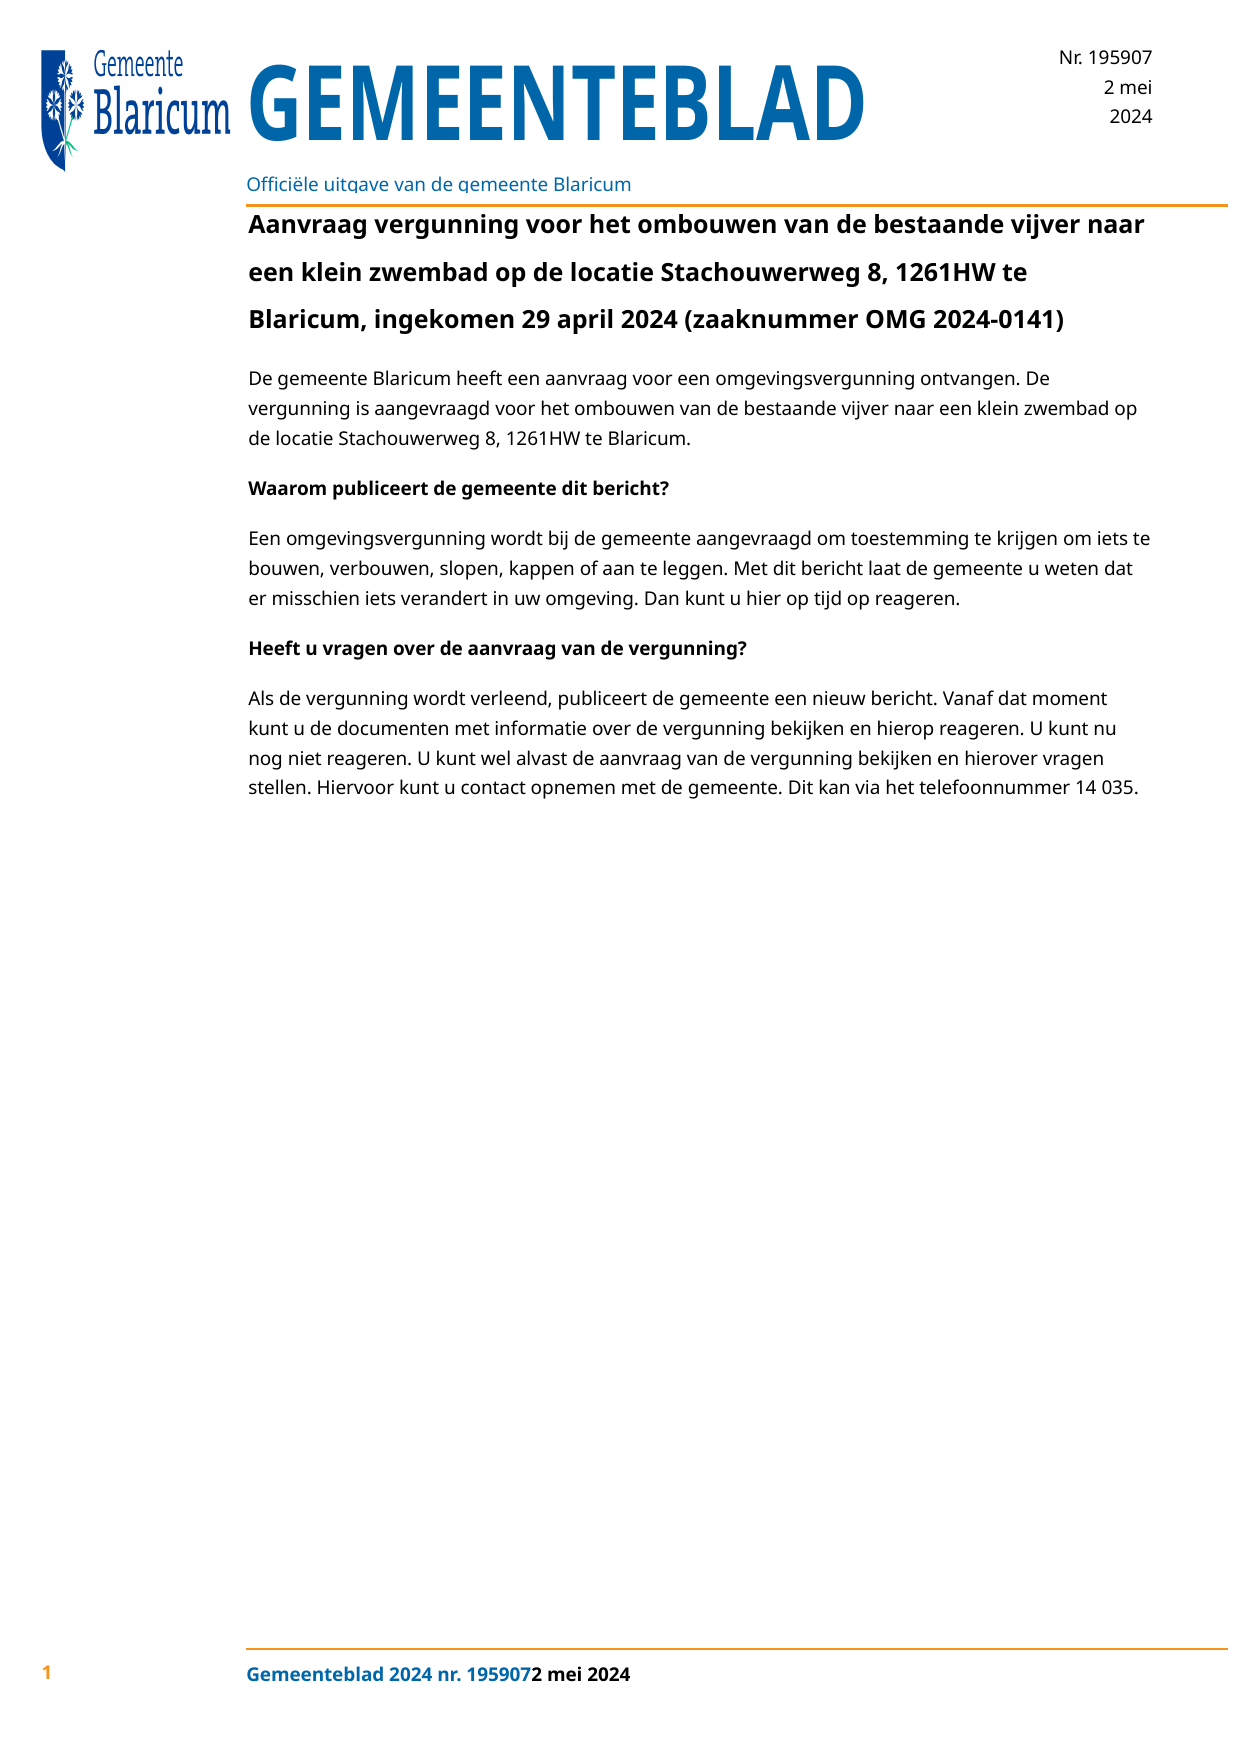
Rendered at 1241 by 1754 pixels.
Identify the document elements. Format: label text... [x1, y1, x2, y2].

text Heeft u vragen over de aanvraag van de vergunning? [248, 635, 1152, 661]
text Een omgevingsvergunning wordt bij de gemeente aangevraagd om toestemming te krijgen om iets te bouwen, verbouwen, slopen, kappen of aan te leggen. Met dit bericht laat de gemeente u weten dat er misschien iets verandert in uw omgeving. Dan kunt u hier op tijd op reageren. [248, 526, 1152, 610]
picture [41, 47, 231, 172]
text Waarom publiceert de gemeente dit bericht? [248, 475, 1152, 501]
text De gemeente Blaricum heeft een aanvraag voor een omgevingsvergunning ontvangen. De vergunning is aangevraagd voor het ombouwen van de bestaande vijver naar een klein zwembad op de locatie Stachouwerweg 8, 1261HW te Blaricum. [248, 366, 1152, 450]
text Als de vergunning wordt verleend, publiceert de gemeente een nieuw bericht. Vanaf dat moment kunt u de documenten met informatie over de vergunning bekijken en hierop reageren. U kunt nu nog niet reageren. U kunt wel alvast de aanvraag van de vergunning bekijken en hierover vragen stellen. Hiervoor kunt u contact opnemen met de gemeente. Dit kan via het telefoonnummer 14 035. [248, 686, 1152, 800]
text Aanvraag vergunning voor het ombouwen van de bestaande vijver naar een klein zwembad op de locatie Stachouwerweg 8, 1261HW te Blaricum, ingekomen 29 april 2024 (zaaknummer OMG 2024-0141) [248, 207, 1152, 336]
